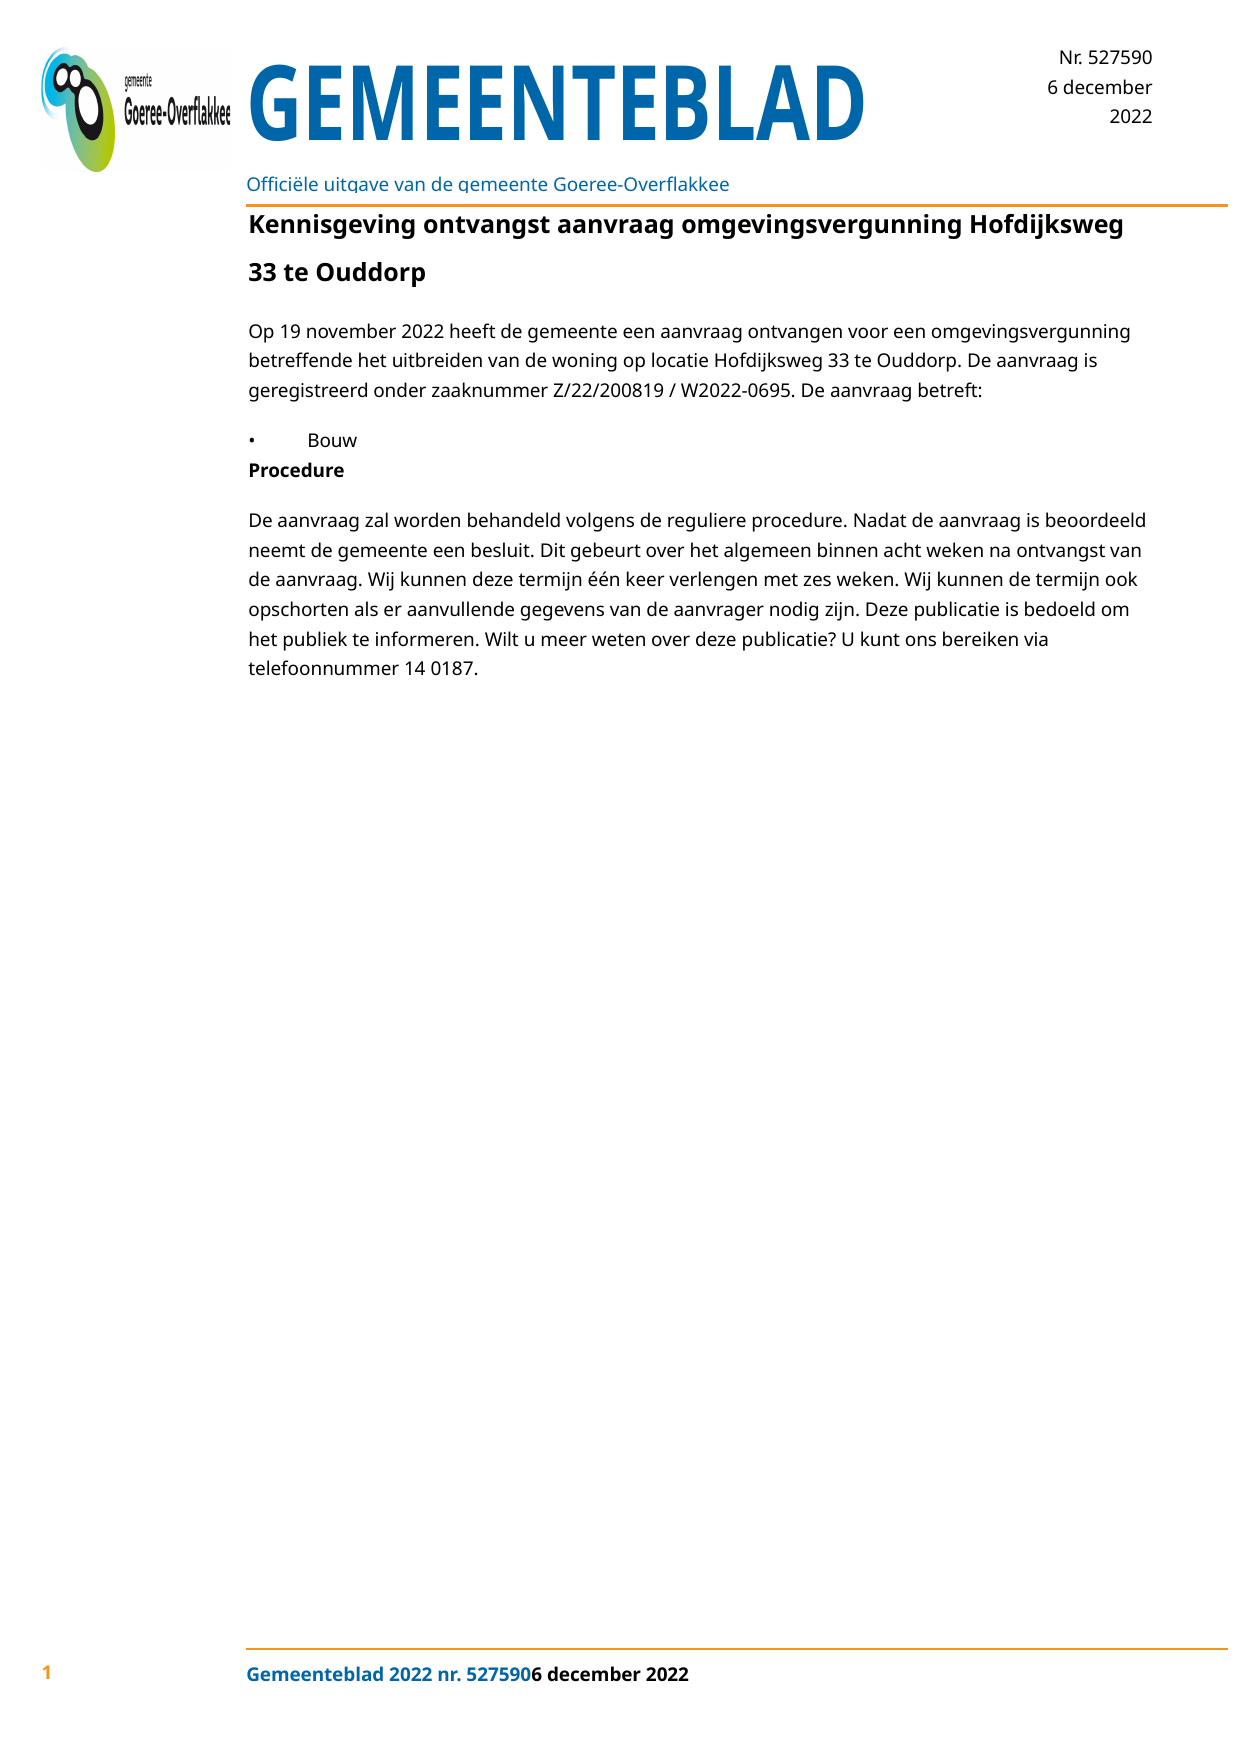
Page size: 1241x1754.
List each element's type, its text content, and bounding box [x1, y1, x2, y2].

text Procedure [248, 457, 1152, 483]
list Bouw [248, 427, 1152, 453]
picture [41, 47, 231, 172]
text De aanvraag zal worden behandeld volgens de reguliere procedure. Nadat de aanvraag is beoordeeld neemt de gemeente een besluit. Dit gebeurt over het algemeen binnen acht weken na ontvangst van de aanvraag. Wij kunnen deze termijn één keer verlengen met zes weken. Wij kunnen de termijn ook opschorten als er aanvullende gegevens van de aanvrager nodig zijn. Deze publicatie is bedoeld om het publiek te informeren. Wilt u meer weten over deze publicatie? U kunt ons bereiken via telefoonnummer 14 0187. [248, 507, 1152, 681]
text Kennisgeving ontvangst aanvraag omgevingsvergunning Hofdijksweg 33 te Ouddorp [248, 207, 1152, 288]
text Op 19 november 2022 heeft de gemeente een aanvraag ontvangen voor een omgevingsvergunning betreffende het uitbreiden van de woning op locatie Hofdijksweg 33 te Ouddorp. De aanvraag is geregistreerd onder zaaknummer Z/22/200819 / W2022-0695. De aanvraag betreft: [248, 318, 1152, 403]
